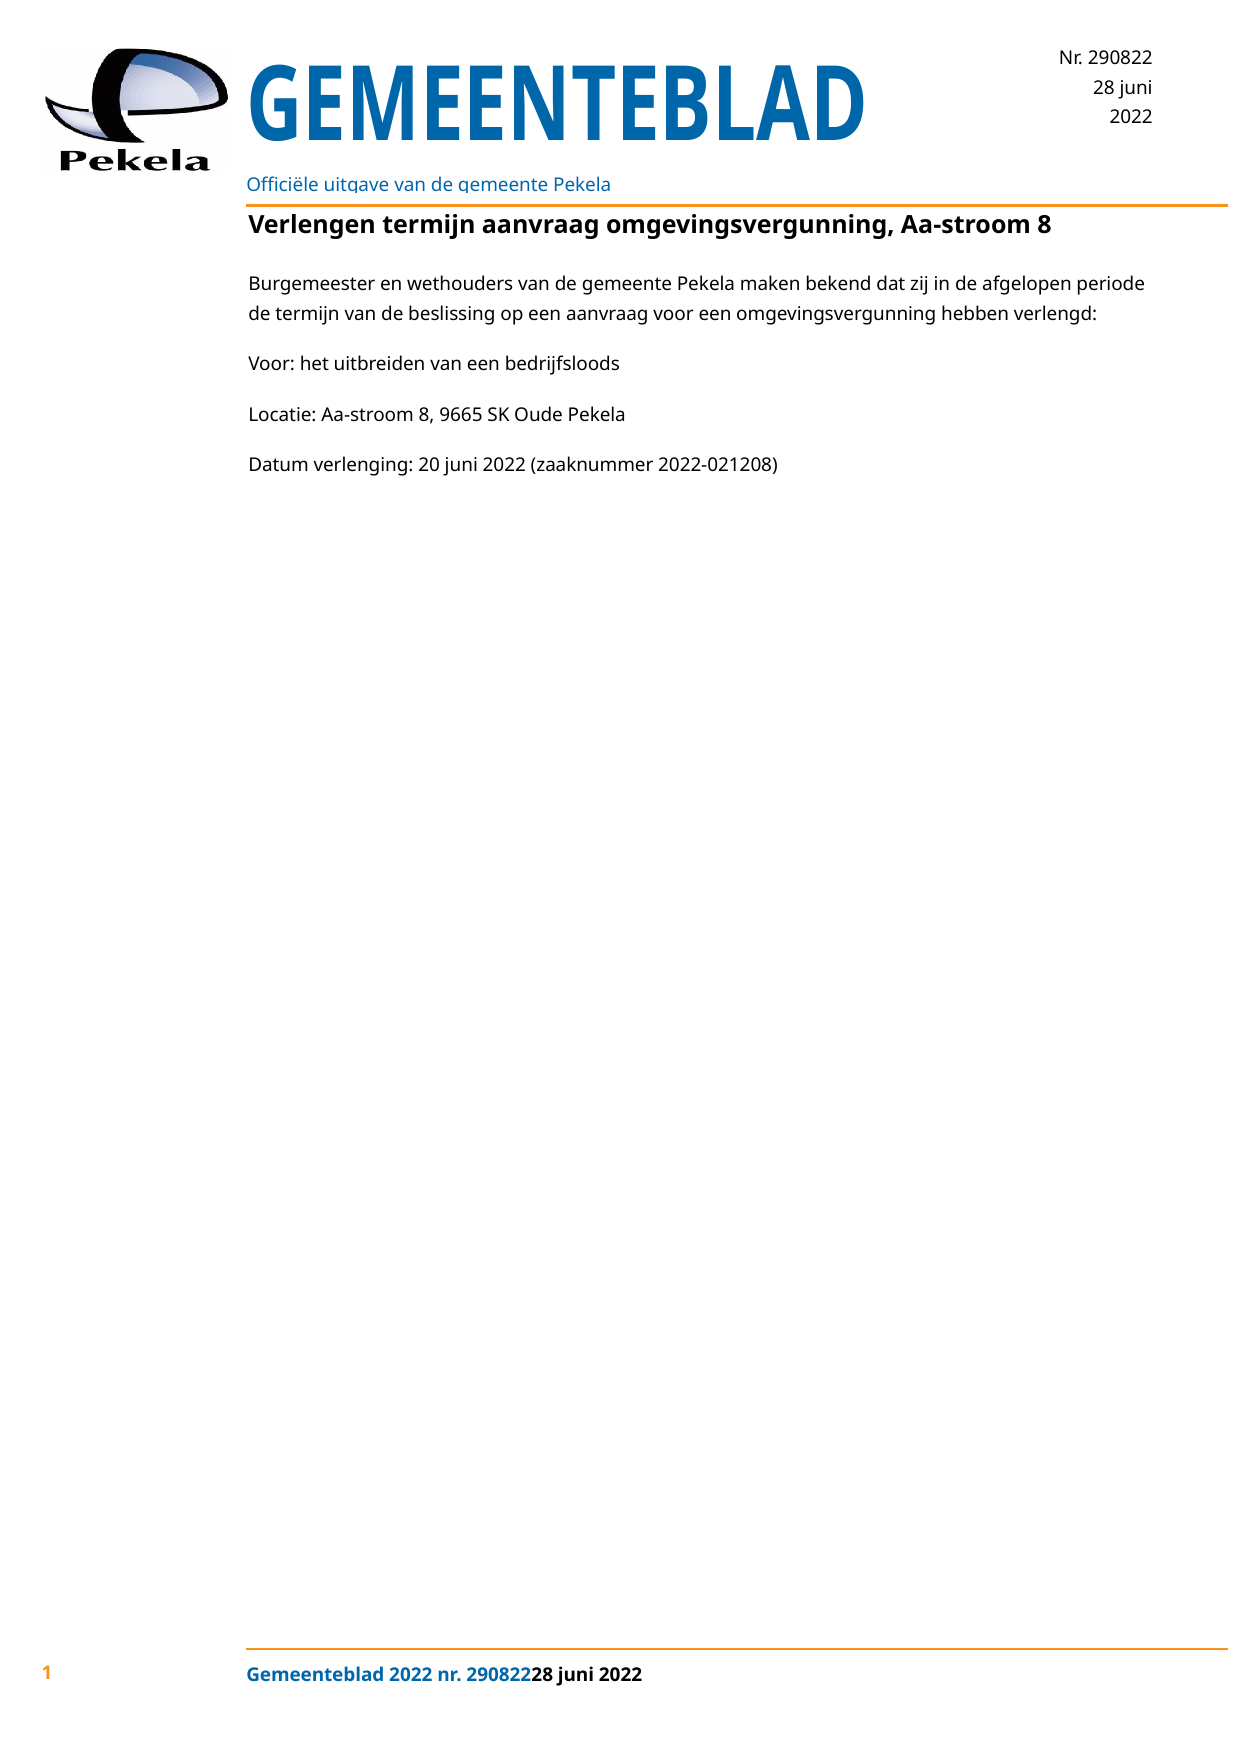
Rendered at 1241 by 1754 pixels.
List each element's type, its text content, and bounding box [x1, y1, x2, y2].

text Datum verlenging: 20 juni 2022 (zaaknummer 2022-021208) [248, 451, 1152, 477]
picture [41, 47, 231, 172]
text Locatie: Aa-stroom 8, 9665 SK Oude Pekela [248, 401, 1152, 426]
text Burgemeester en wethouders van de gemeente Pekela maken bekend dat zij in de afgelopen periode de termijn van de beslissing op een aanvraag voor een omgevingsvergunning hebben verlengd: [248, 270, 1152, 326]
text Voor: het uitbreiden van een bedrijfsloods [248, 350, 1152, 376]
text Verlengen termijn aanvraag omgevingsvergunning, Aa-stroom 8 [248, 207, 1152, 241]
